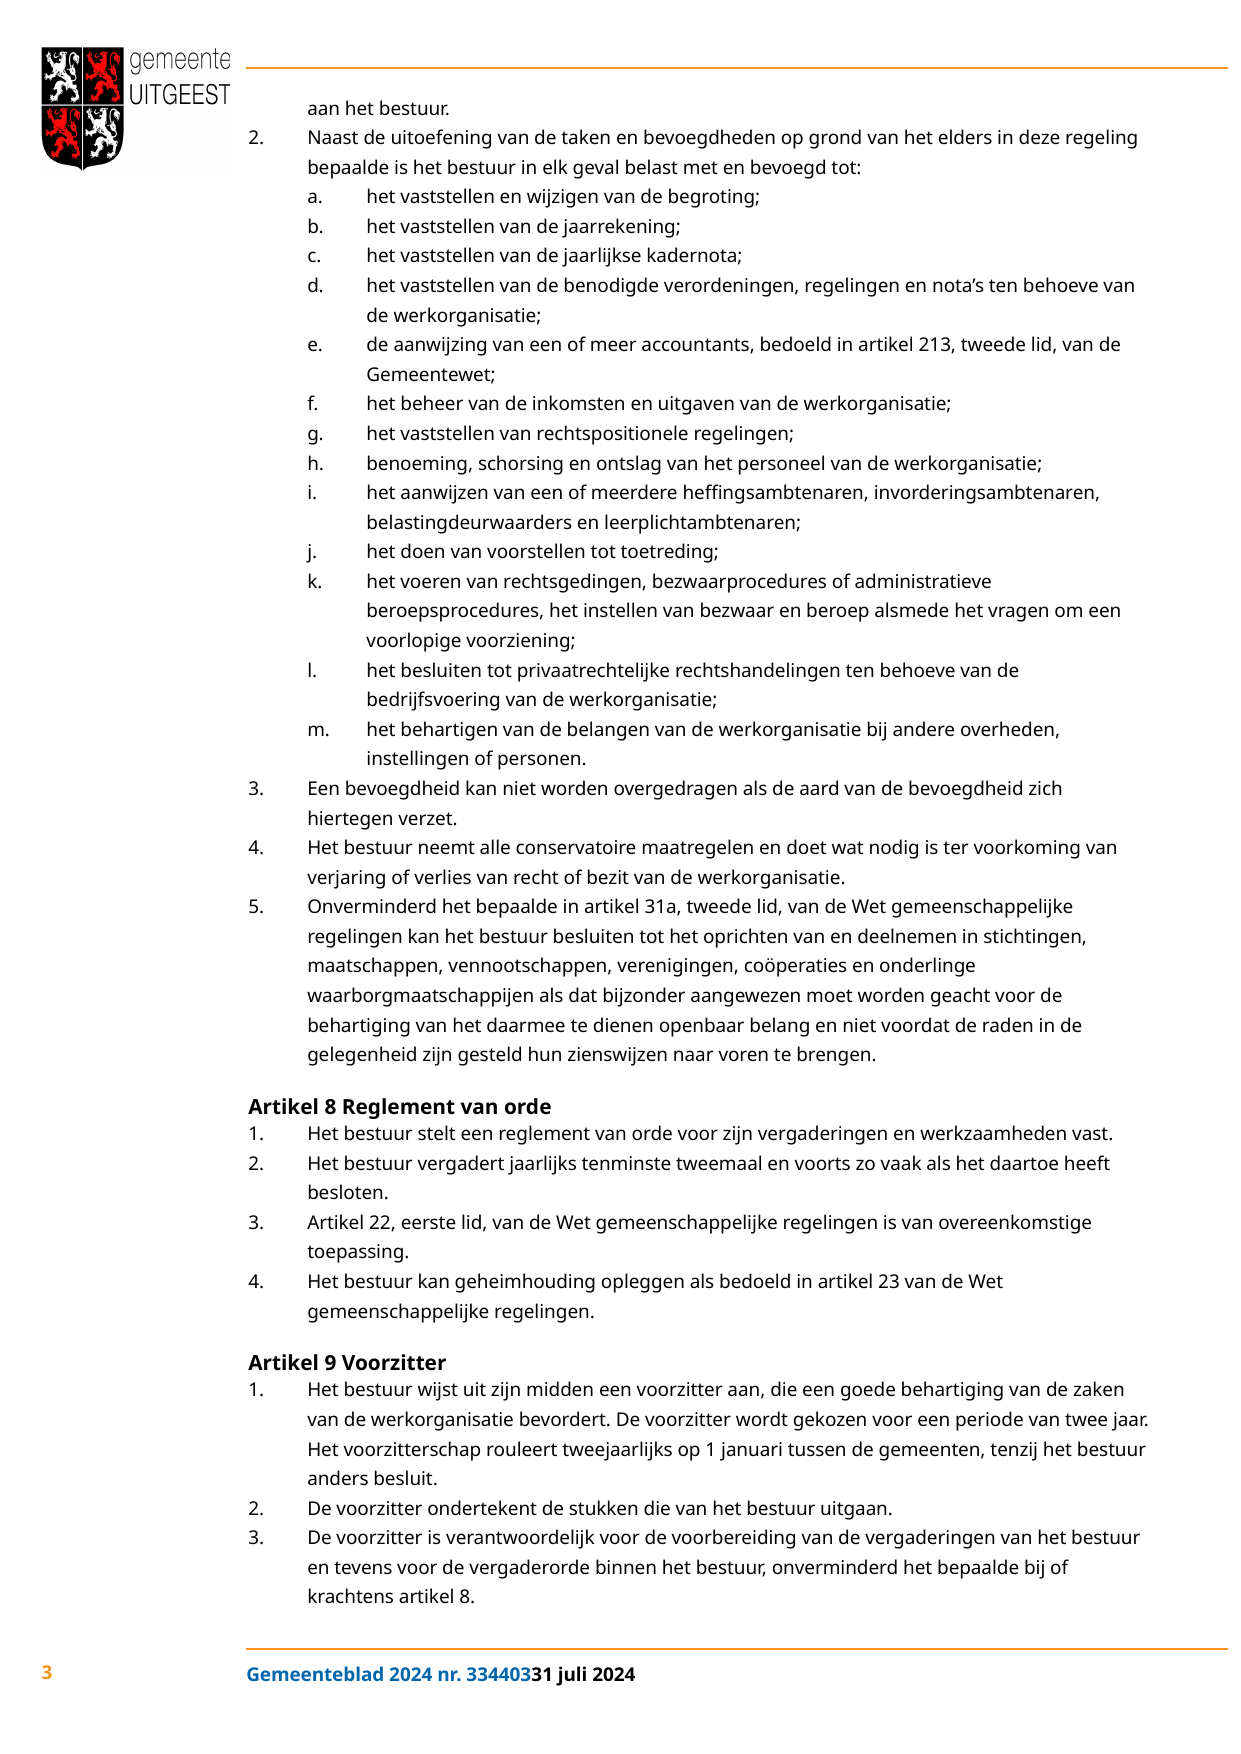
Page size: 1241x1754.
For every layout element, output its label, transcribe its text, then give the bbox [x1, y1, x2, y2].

list Het bestuur vergadert jaarlijks tenminste tweemaal en voorts zo vaak als het daartoe heeft besloten. [248, 1150, 1152, 1205]
list het doen van voorstellen tot toetreding; [307, 538, 1152, 564]
list het aanwijzen van een of meerdere heffingsambtenaren, invorderingsambtenaren, belastingdeurwaarders en leerplichtambtenaren; [307, 479, 1152, 535]
text Artikel 9 Voorzitter [248, 1348, 1152, 1377]
list het vaststellen van de jaarlijkse kadernota; [307, 243, 1152, 268]
list benoeming, schorsing en ontslag van het personeel van de werkorganisatie; [307, 450, 1152, 476]
picture [41, 47, 231, 172]
list de aanwijzing van een of meer accountants, bedoeld in artikel 213, tweede lid, van de Gemeentewet; [307, 331, 1152, 387]
list Artikel 22, eerste lid, van de Wet gemeenschappelijke regelingen is van overeenkomstige toepassing. [248, 1209, 1152, 1264]
list Onverminderd het bepaalde in artikel 31a, tweede lid, van de Wet gemeenschappelijke regelingen kan het bestuur besluiten tot het oprichten van en deelnemen in stichtingen, maatschappen, vennootschappen, verenigingen, coöperaties en onderlinge waarborgmaatschappijen als dat bijzonder aangewezen moet worden geacht voor de behartiging van het daarmee te dienen openbaar belang en niet voordat de raden in de gelegenheid zijn gesteld hun zienswijzen naar voren te brengen. [248, 893, 1152, 1067]
list het vaststellen en wijzigen van de begroting; [307, 183, 1152, 209]
list Het bestuur neemt alle conservatoire maatregelen en doet wat nodig is ter voorkoming van verjaring of verlies van recht of bezit van de werkorganisatie. [248, 834, 1152, 890]
list Het bestuur stelt een reglement van orde voor zijn vergaderingen en werkzaamheden vast. [248, 1120, 1152, 1146]
list het vaststellen van de benodigde verordeningen, regelingen en nota’s ten behoeve van de werkorganisatie; [307, 272, 1152, 328]
list het behartigen van de belangen van de werkorganisatie bij andere overheden, instellingen of personen. [307, 716, 1152, 771]
list aan het bestuur. [248, 95, 1152, 121]
list Het bestuur kan geheimhouding opleggen als bedoeld in artikel 23 van de Wet gemeenschappelijke regelingen. [248, 1268, 1152, 1323]
list Het bestuur wijst uit zijn midden een voorzitter aan, die een goede behartiging van de zaken van de werkorganisatie bevordert. De voorzitter wordt gekozen voor een periode van twee jaar. Het voorzitterschap rouleert tweejaarlijks op 1 januari tussen de gemeenten, tenzij het bestuur anders besluit. [248, 1377, 1152, 1491]
list het vaststellen van de jaarrekening; [307, 213, 1152, 239]
list De voorzitter ondertekent de stukken die van het bestuur uitgaan. [248, 1495, 1152, 1521]
list Een bevoegdheid kan niet worden overgedragen als de aard van de bevoegdheid zich hiertegen verzet. [248, 775, 1152, 831]
text Artikel 8 Reglement van orde [248, 1092, 1152, 1120]
list het beheer van de inkomsten en uitgaven van de werkorganisatie; [307, 391, 1152, 416]
list het vaststellen van rechtspositionele regelingen; [307, 420, 1152, 446]
list het voeren van rechtsgedingen, bezwaarprocedures of administratieve beroepsprocedures, het instellen van bezwaar en beroep alsmede het vragen om een voorlopige voorziening; [307, 568, 1152, 653]
list Naast de uitoefening van de taken en bevoegdheden op grond van het elders in deze regeling bepaalde is het bestuur in elk geval belast met en bevoegd tot: [248, 124, 1152, 180]
list het besluiten tot privaatrechtelijke rechtshandelingen ten behoeve van de bedrijfsvoering van de werkorganisatie; [307, 657, 1152, 712]
list De voorzitter is verantwoordelijk voor de voorbereiding van de vergaderingen van het bestuur en tevens voor de vergaderorde binnen het bestuur, onverminderd het bepaalde bij of krachtens artikel 8. [248, 1524, 1152, 1609]
